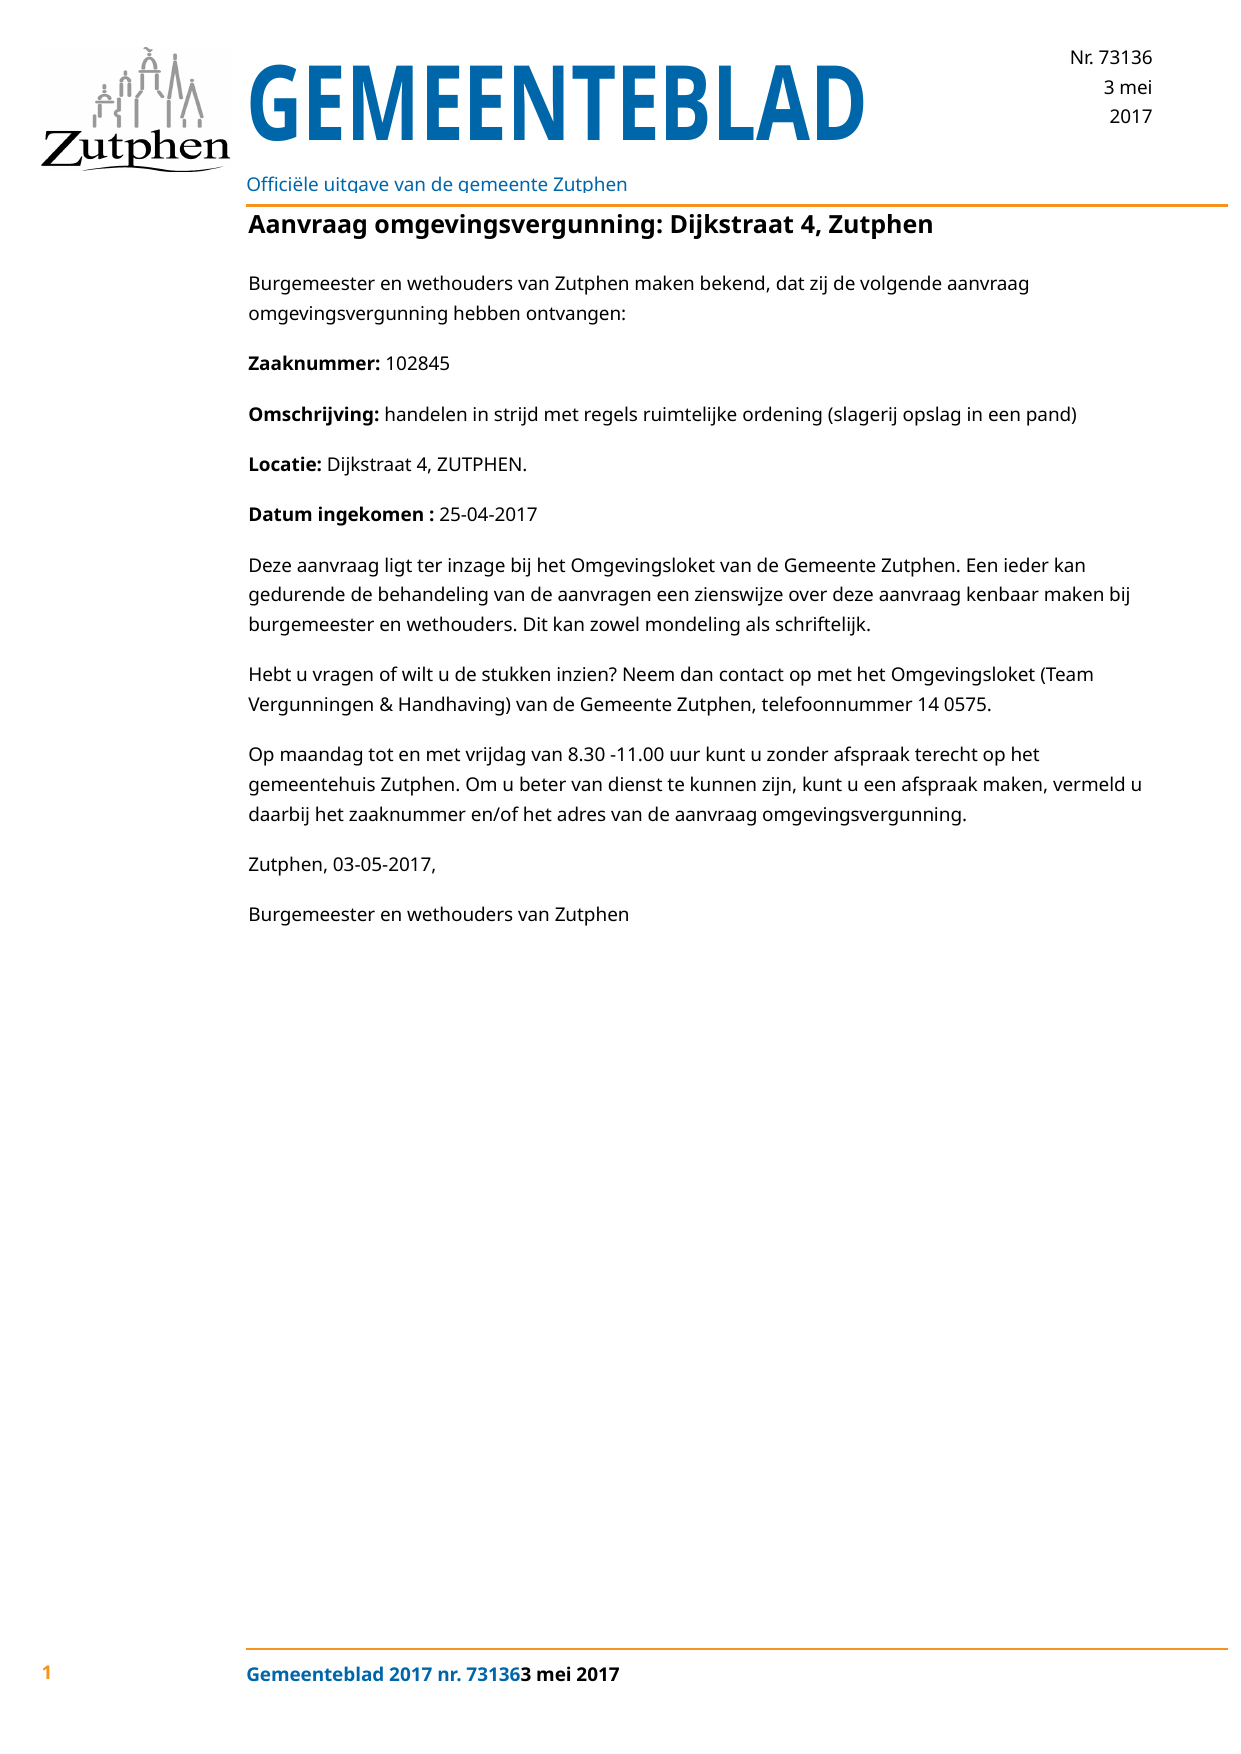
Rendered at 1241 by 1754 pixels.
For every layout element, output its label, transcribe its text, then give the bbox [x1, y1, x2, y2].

text Datum ingekomen : 25-04-2017 [248, 502, 1152, 527]
text Burgemeester en wethouders van Zutphen maken bekend, dat zij de volgende aanvraag omgevingsvergunning hebben ontvangen: [248, 270, 1152, 326]
text Hebt u vragen of wilt u de stukken inzien? Neem dan contact op met het Omgevingsloket (Team Vergunningen & Handhaving) van de Gemeente Zutphen, telefoonnummer 14 0575. [248, 662, 1152, 717]
text Omschrijving: handelen in strijd met regels ruimtelijke ordening (slagerij opslag in een pand) [248, 401, 1152, 426]
text Op maandag tot en met vrijdag van 8.30 -11.00 uur kunt u zonder afspraak terecht op het gemeentehuis Zutphen. Om u beter van dienst te kunnen zijn, kunt u een afspraak maken, vermeld u daarbij het zaaknummer en/of het adres van de aanvraag omgevingsvergunning. [248, 742, 1152, 826]
picture [41, 47, 231, 172]
text Zaaknummer: 102845 [248, 350, 1152, 376]
text Aanvraag omgevingsvergunning: Dijkstraat 4, Zutphen [248, 207, 1152, 241]
text Locatie: Dijkstraat 4, ZUTPHEN. [248, 451, 1152, 477]
text Burgemeester en wethouders van Zutphen [248, 902, 1152, 927]
text Deze aanvraag ligt ter inzage bij het Omgevingsloket van de Gemeente Zutphen. Een ieder kan gedurende de behandeling van de aanvragen een zienswijze over deze aanvraag kenbaar maken bij burgemeester en wethouders. Dit kan zowel mondeling als schriftelijk. [248, 552, 1152, 637]
text Zutphen, 03-05-2017, [248, 851, 1152, 877]
